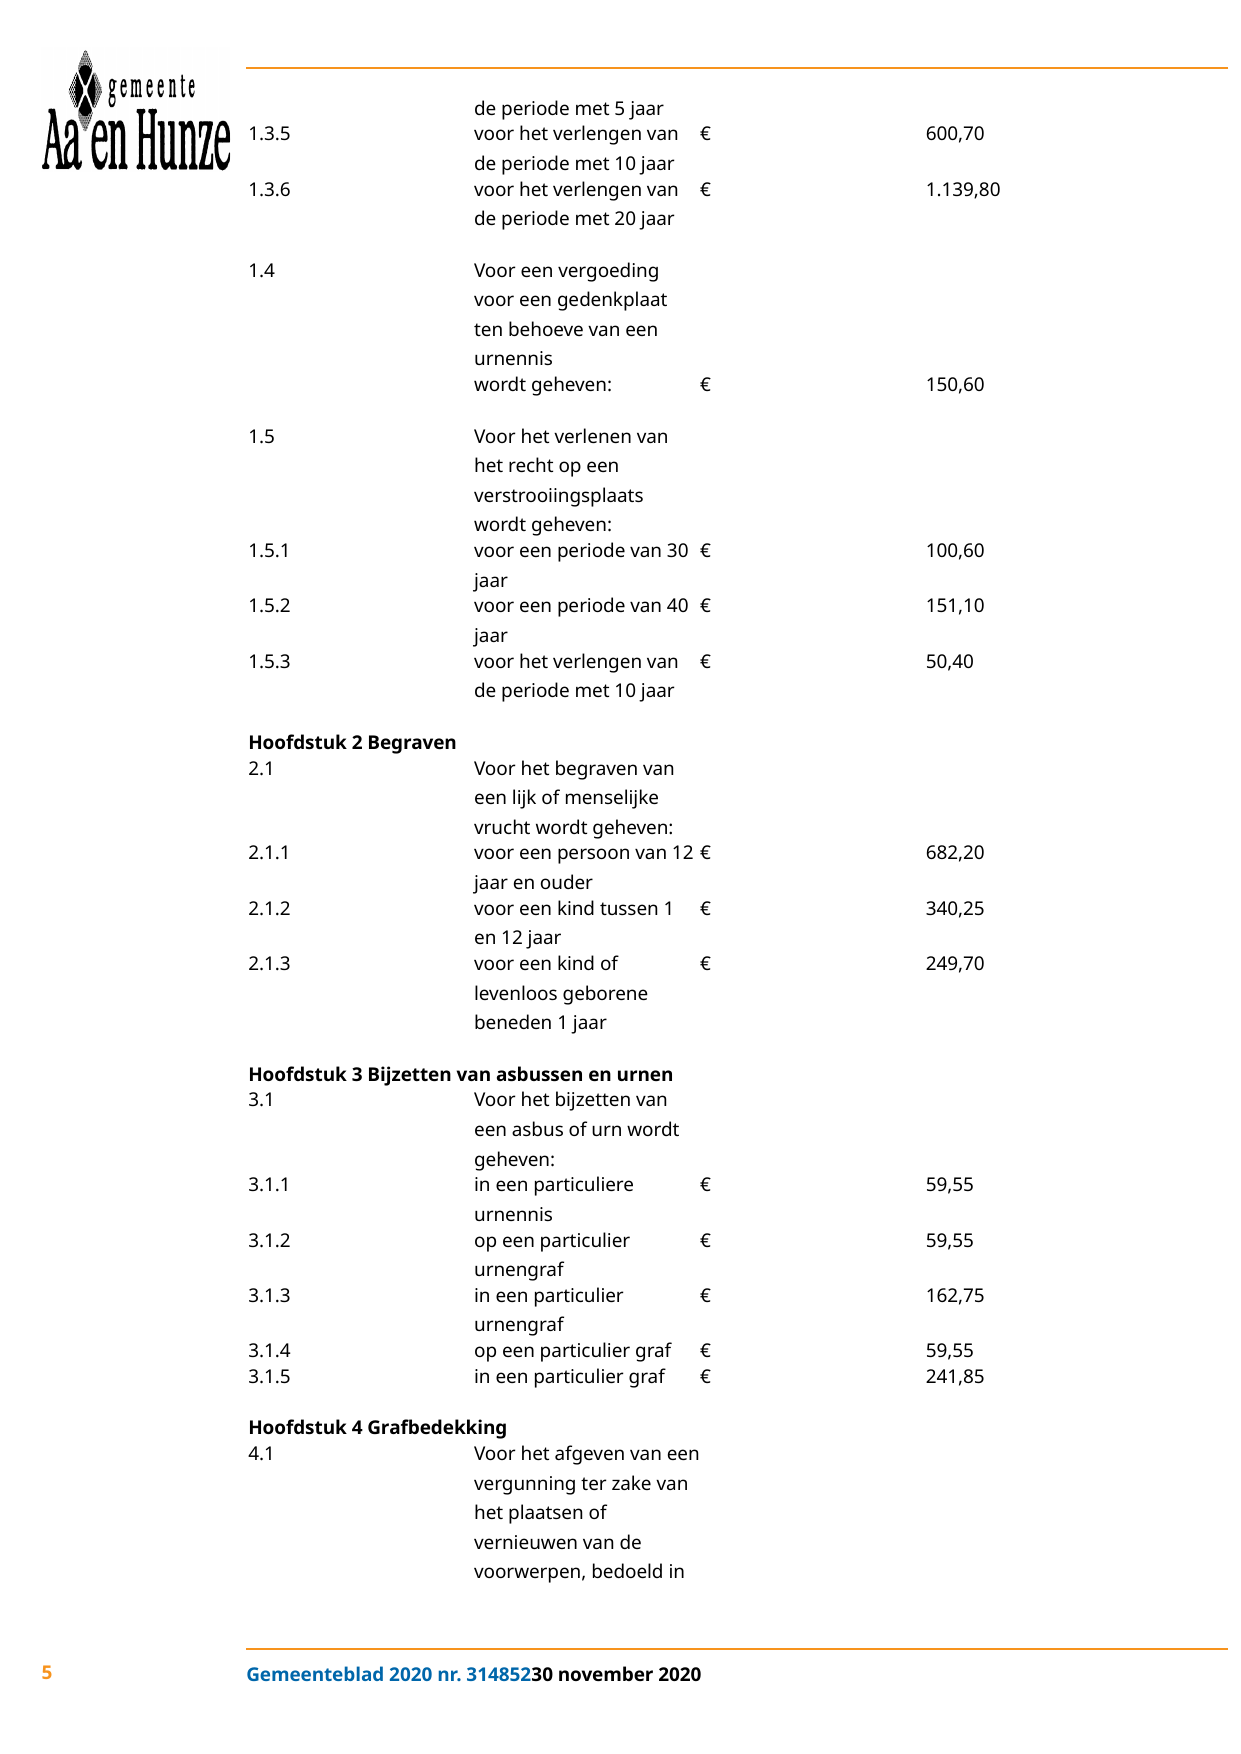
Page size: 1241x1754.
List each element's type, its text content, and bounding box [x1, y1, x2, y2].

table_cell 682,20 [926, 840, 1152, 895]
table_cell [474, 1389, 700, 1414]
table_cell [926, 755, 1152, 839]
table_cell [700, 1035, 926, 1061]
table_cell in een particulier urnengraf [474, 1282, 700, 1337]
table_cell [474, 397, 700, 423]
table_cell [926, 703, 1152, 729]
table_cell 340,25 [926, 895, 1152, 950]
table_cell € [700, 537, 926, 593]
table_cell Hoofdstuk 3 Bijzetten van asbussen en urnen [248, 1061, 700, 1087]
table_cell 1.5.1 [248, 537, 474, 593]
table_cell € [700, 1363, 926, 1389]
table_cell Voor het verlenen van het recht op een verstrooiingsplaats wordt geheven: [474, 423, 700, 537]
table_cell [248, 1035, 474, 1061]
table_cell € [700, 593, 926, 648]
table_cell voor een kind tussen 1 en 12 jaar [474, 895, 700, 950]
table_cell [700, 95, 926, 121]
table_cell € [700, 648, 926, 703]
table_cell 1.5.3 [248, 648, 474, 703]
table_cell 100,60 [926, 537, 1152, 593]
table_cell [700, 397, 926, 423]
table_cell [926, 95, 1152, 121]
table_cell [926, 729, 1152, 755]
table_cell [248, 397, 474, 423]
table_cell 2.1.3 [248, 950, 474, 1035]
table_cell Voor het bijzetten van een asbus of urn wordt geheven: [474, 1087, 700, 1171]
table_cell [926, 1061, 1152, 1087]
table_cell [700, 1061, 926, 1087]
table_cell 50,40 [926, 648, 1152, 703]
table_cell op een particulier graf [474, 1338, 700, 1363]
table_cell € [700, 1338, 926, 1363]
picture [41, 47, 231, 172]
table_cell [474, 231, 700, 257]
table_cell [926, 231, 1152, 257]
table_cell [926, 1035, 1152, 1061]
table_cell 3.1.4 [248, 1338, 474, 1363]
table_cell 3.1.1 [248, 1171, 474, 1227]
table_cell [700, 231, 926, 257]
table_cell [700, 1440, 926, 1584]
table_cell € [700, 1171, 926, 1227]
table_cell voor een persoon van 12 jaar en ouder [474, 840, 700, 895]
table_cell voor een kind of levenloos geborene beneden 1 jaar [474, 950, 700, 1035]
table_cell in een particuliere urnennis [474, 1171, 700, 1227]
table_cell [248, 1389, 474, 1414]
table_cell [926, 1440, 1152, 1584]
table_cell voor een periode van 40 jaar [474, 593, 700, 648]
table_cell 162,75 [926, 1282, 1152, 1337]
table_cell [700, 1415, 926, 1440]
table_cell 249,70 [926, 950, 1152, 1035]
table_cell in een particulier graf [474, 1363, 700, 1389]
table_cell Voor een vergoeding voor een gedenkplaat ten behoeve van een urnennis [474, 257, 700, 371]
table_cell 3.1 [248, 1087, 474, 1171]
table_cell [700, 423, 926, 537]
table_cell [700, 703, 926, 729]
table_cell € [700, 840, 926, 895]
table_cell 59,55 [926, 1171, 1152, 1227]
table_cell 59,55 [926, 1227, 1152, 1282]
table_cell 2.1.1 [248, 840, 474, 895]
table_cell € [700, 895, 926, 950]
table_cell 4.1 [248, 1440, 474, 1584]
table_cell 3.1.3 [248, 1282, 474, 1337]
table_cell 600,70 [926, 121, 1152, 176]
table_cell [700, 257, 926, 371]
table_cell Voor het afgeven van een vergunning ter zake van het plaatsen of vernieuwen van de voorwerpen, bedoeld in [474, 1440, 700, 1584]
table_cell Hoofdstuk 4 Grafbedekking [248, 1415, 700, 1440]
table_cell € [700, 121, 926, 176]
table_cell [248, 703, 474, 729]
table_cell 151,10 [926, 593, 1152, 648]
table_cell 241,85 [926, 1363, 1152, 1389]
table_cell 59,55 [926, 1338, 1152, 1363]
table_cell [926, 1087, 1152, 1171]
table_cell de periode met 5 jaar [474, 95, 700, 121]
table_cell [474, 703, 700, 729]
table_cell [926, 397, 1152, 423]
table_cell [474, 1035, 700, 1061]
table_cell voor een periode van 30 jaar [474, 537, 700, 593]
table_cell voor het verlengen van de periode met 10 jaar [474, 648, 700, 703]
table_cell [700, 1389, 926, 1414]
table_cell [700, 1087, 926, 1171]
table_cell Hoofdstuk 2 Begraven [248, 729, 700, 755]
table_cell 150,60 [926, 371, 1152, 397]
table_cell € [700, 1227, 926, 1282]
table_cell 1.5.2 [248, 593, 474, 648]
table_cell 2.1 [248, 755, 474, 839]
table_cell 1.4 [248, 257, 474, 371]
table_cell op een particulier urnengraf [474, 1227, 700, 1282]
table_cell 3.1.5 [248, 1363, 474, 1389]
table_cell 2.1.2 [248, 895, 474, 950]
table_cell voor het verlengen van de periode met 20 jaar [474, 176, 700, 231]
table_cell [926, 1415, 1152, 1440]
table_cell € [700, 176, 926, 231]
table_cell [248, 371, 474, 397]
table_cell € [700, 371, 926, 397]
table_cell [926, 1389, 1152, 1414]
table_cell 3.1.2 [248, 1227, 474, 1282]
table_cell [248, 231, 474, 257]
table_cell 1.139,80 [926, 176, 1152, 231]
table_cell 1.5 [248, 423, 474, 537]
table_cell [926, 423, 1152, 537]
table_cell [700, 729, 926, 755]
table_cell [700, 755, 926, 839]
table_cell [248, 95, 474, 121]
table_cell wordt geheven: [474, 371, 700, 397]
table_cell € [700, 1282, 926, 1337]
table_cell Voor het begraven van een lijk of menselijke vrucht wordt geheven: [474, 755, 700, 839]
table_cell [926, 257, 1152, 371]
table_cell 1.3.5 [248, 121, 474, 176]
table_cell € [700, 950, 926, 1035]
table_cell 1.3.6 [248, 176, 474, 231]
table_cell voor het verlengen van de periode met 10 jaar [474, 121, 700, 176]
